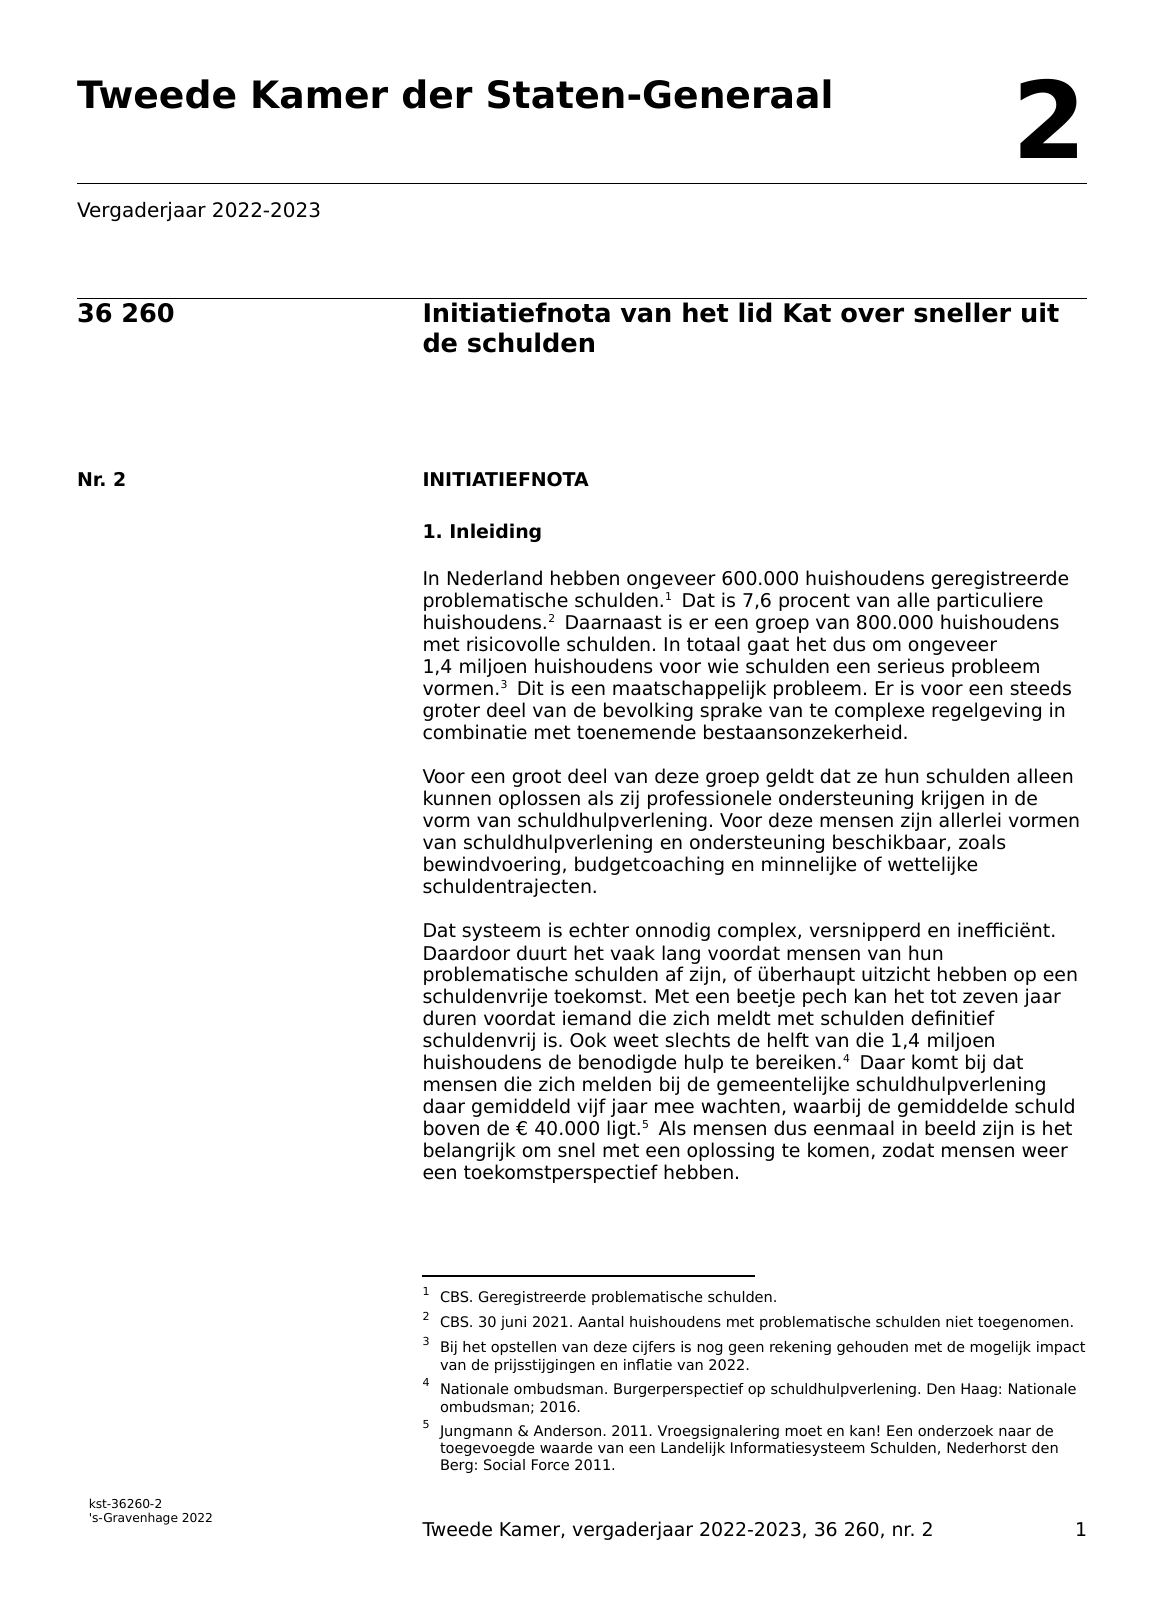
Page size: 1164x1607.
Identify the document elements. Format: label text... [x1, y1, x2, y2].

table_header Tweede Kamer der Staten-Generaal [77, 59, 886, 183]
text Voor een groot deel van deze groep geldt dat ze hun schulden alleen kunnen oplossen als zij professionele ondersteuning krijgen in de vorm van schuldhulpverlening. Voor deze mensen zijn allerlei vormen van schuldhulpverlening en ondersteuning beschikbaar, zoals bewindvoering, budgetcoaching en minnelijke of wettelijke schuldentrajecten. [422, 766, 1087, 898]
table_cell Vergaderjaar 2022-2023 [77, 184, 1087, 298]
text In Nederland hebben ongeveer 600.000 huishoudens geregistreerde problematische schulden. Dat is 7,6 procent van alle particuliere huishoudens. Daarnaast is er een groep van 800.000 huishoudens met risicovolle schulden. In totaal gaat het dus om ongeveer 1,4 miljoen huishoudens voor wie schulden een serieus probleem vormen. Dit is een maatschappelijk probleem. Er is voor een steeds groter deel van de bevolking sprake van te complexe regelgeving in combinatie met toenemende bestaansonzekerheid. [422, 568, 1087, 744]
subtitle 36 260 Initiatiefnota van het lid Kat over sneller uit de schulden [77, 299, 1087, 358]
text kst-36260-2 [88, 1497, 323, 1511]
text Nationale ombudsman. Burgerperspectief op schuldhulpverlening. Den Haag: Nationale ombudsman; 2016. [422, 1377, 1087, 1416]
subtitle 1. Inleiding [422, 521, 1087, 543]
text CBS. 30 juni 2021. Aantal huishoudens met problematische schulden niet toegenomen. [422, 1310, 1087, 1332]
table_header 2 [886, 59, 1087, 183]
text Bij het opstellen van deze cijfers is nog geen rekening gehouden met de mogelijk impact van de prijsstijgingen en inflatie van 2022. [422, 1335, 1087, 1374]
subtitle Nr. 2 INITIATIEFNOTA [77, 469, 1087, 491]
text 's-Gravenhage 2022 [88, 1511, 323, 1525]
text Dat systeem is echter onnodig complex, versnipperd en inefficiënt. Daardoor duurt het vaak lang voordat mensen van hun problematische schulden af zijn, of überhaupt uitzicht hebben op een schuldenvrije toekomst. Met een beetje pech kan het tot zeven jaar duren voordat iemand die zich meldt met schulden definitief schuldenvrij is. Ook weet slechts de helft van die 1,4 miljoen huishoudens de benodigde hulp te bereiken. Daar komt bij dat mensen die zich melden bij de gemeentelijke schuldhulpverlening daar gemiddeld vijf jaar mee wachten, waarbij de gemiddelde schuld boven de € 40.000 ligt. Als mensen dus eenmaal in beeld zijn is het belangrijk om snel met een oplossing te komen, zodat mensen weer een toekomstperspectief hebben. [422, 920, 1087, 1184]
text Jungmann & Anderson. 2011. Vroegsignalering moet en kan! Een onderzoek naar de toegevoegde waarde van een Landelijk Informatiesysteem Schulden, Nederhorst den Berg: Social Force 2011. [422, 1418, 1087, 1474]
text CBS. Geregistreerde problematische schulden. [422, 1285, 1087, 1307]
